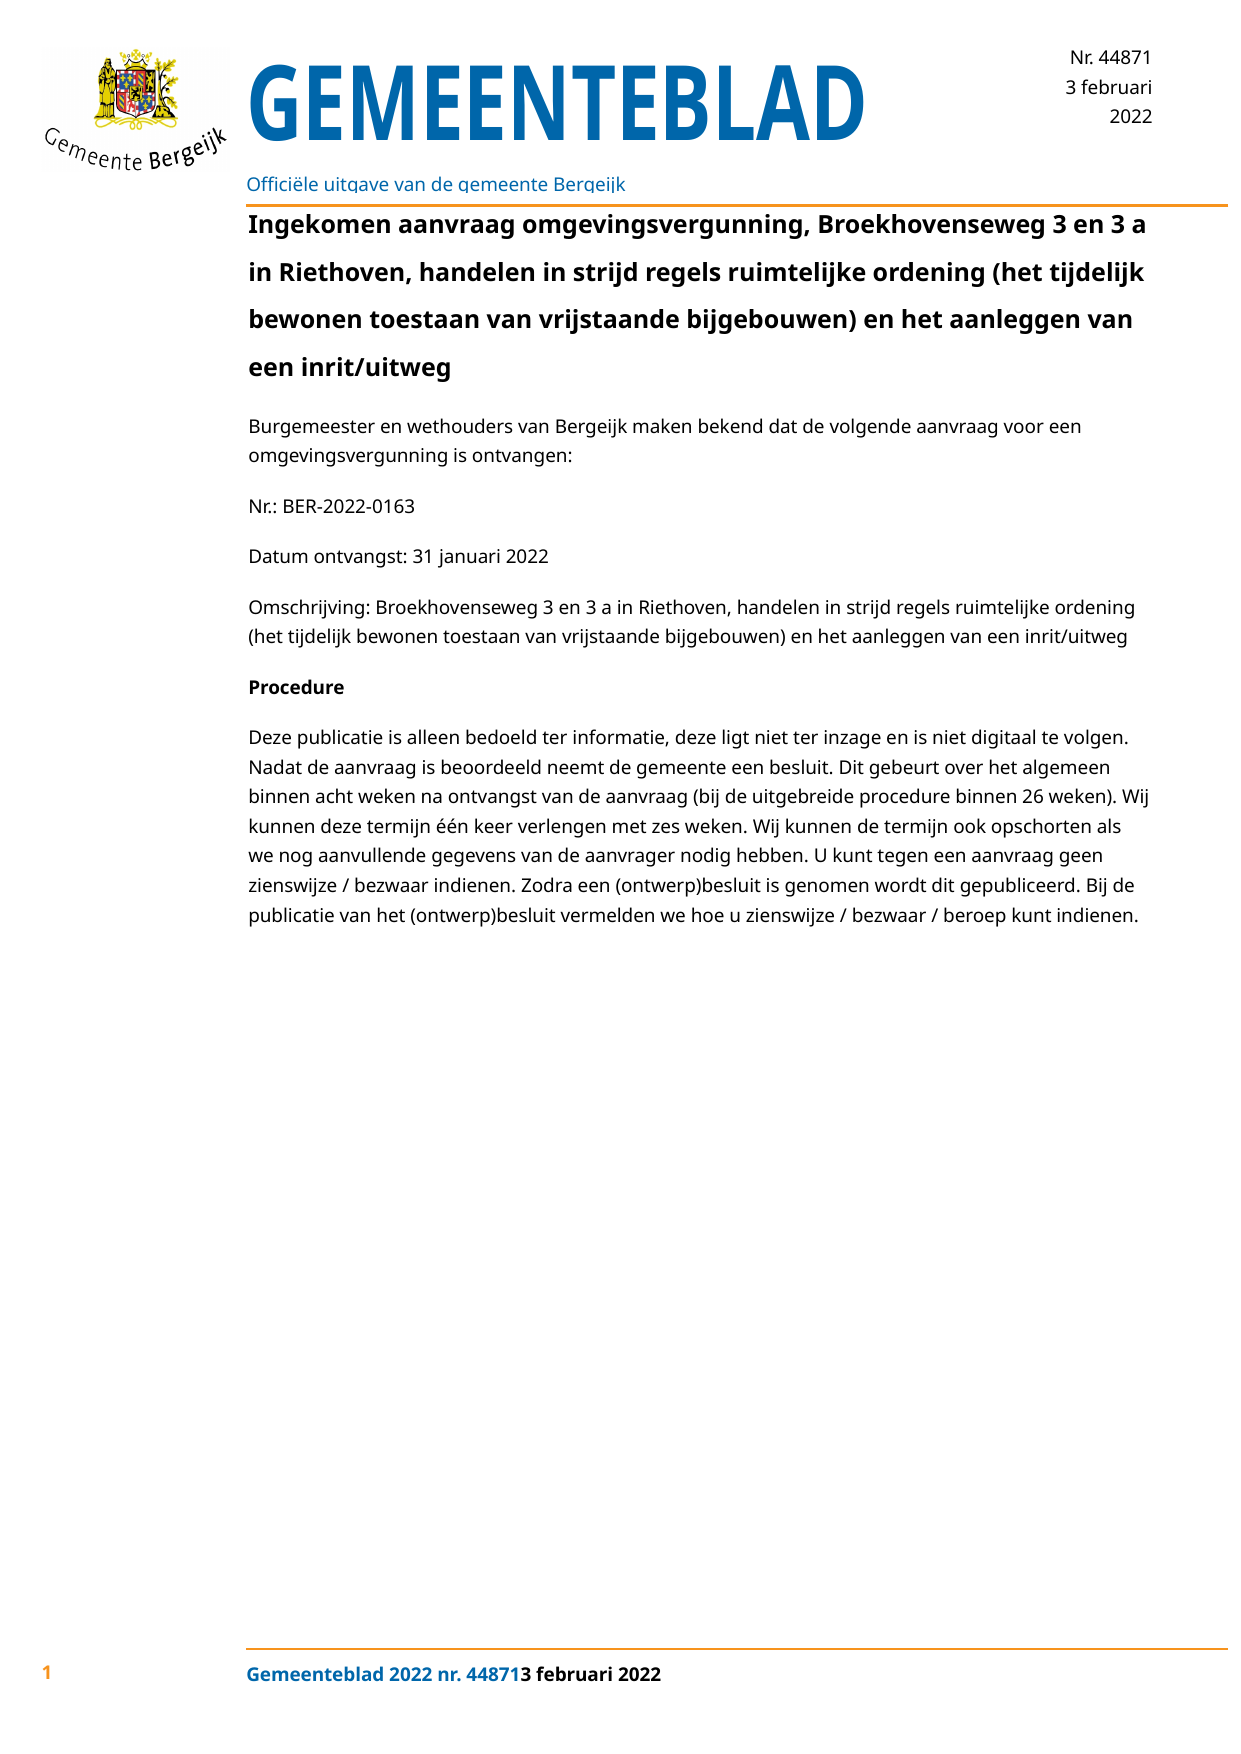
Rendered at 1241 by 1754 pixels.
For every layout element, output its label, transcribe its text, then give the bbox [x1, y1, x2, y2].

text Burgemeester en wethouders van Bergeijk maken bekend dat de volgende aanvraag voor een omgevingsvergunning is ontvangen: [248, 413, 1152, 468]
text Procedure [248, 674, 1152, 700]
text Omschrijving: Broekhovenseweg 3 en 3 a in Riethoven, handelen in strijd regels ruimtelijke ordening (het tijdelijk bewonen toestaan van vrijstaande bijgebouwen) en het aanleggen van een inrit/uitweg [248, 594, 1152, 649]
text Datum ontvangst: 31 januari 2022 [248, 543, 1152, 569]
text Ingekomen aanvraag omgevingsvergunning, Broekhovenseweg 3 en 3 a in Riethoven, handelen in strijd regels ruimtelijke ordening (het tijdelijk bewonen toestaan van vrijstaande bijgebouwen) en het aanleggen van een inrit/uitweg [248, 207, 1152, 384]
text Nr.: BER-2022-0163 [248, 493, 1152, 519]
picture [41, 47, 231, 172]
text Deze publicatie is alleen bedoeld ter informatie, deze ligt niet ter inzage en is niet digitaal te volgen. Nadat de aanvraag is beoordeeld neemt de gemeente een besluit. Dit gebeurt over het algemeen binnen acht weken na ontvangst van de aanvraag (bij de uitgebreide procedure binnen 26 weken). Wij kunnen deze termijn één keer verlengen met zes weken. Wij kunnen de termijn ook opschorten als we nog aanvullende gegevens van de aanvrager nodig hebben. U kunt tegen een aanvraag geen zienswijze / bezwaar indienen. Zodra een (ontwerp)besluit is genomen wordt dit gepubliceerd. Bij de publicatie van het (ontwerp)besluit vermelden we hoe u zienswijze / bezwaar / beroep kunt indienen. [248, 724, 1152, 928]
